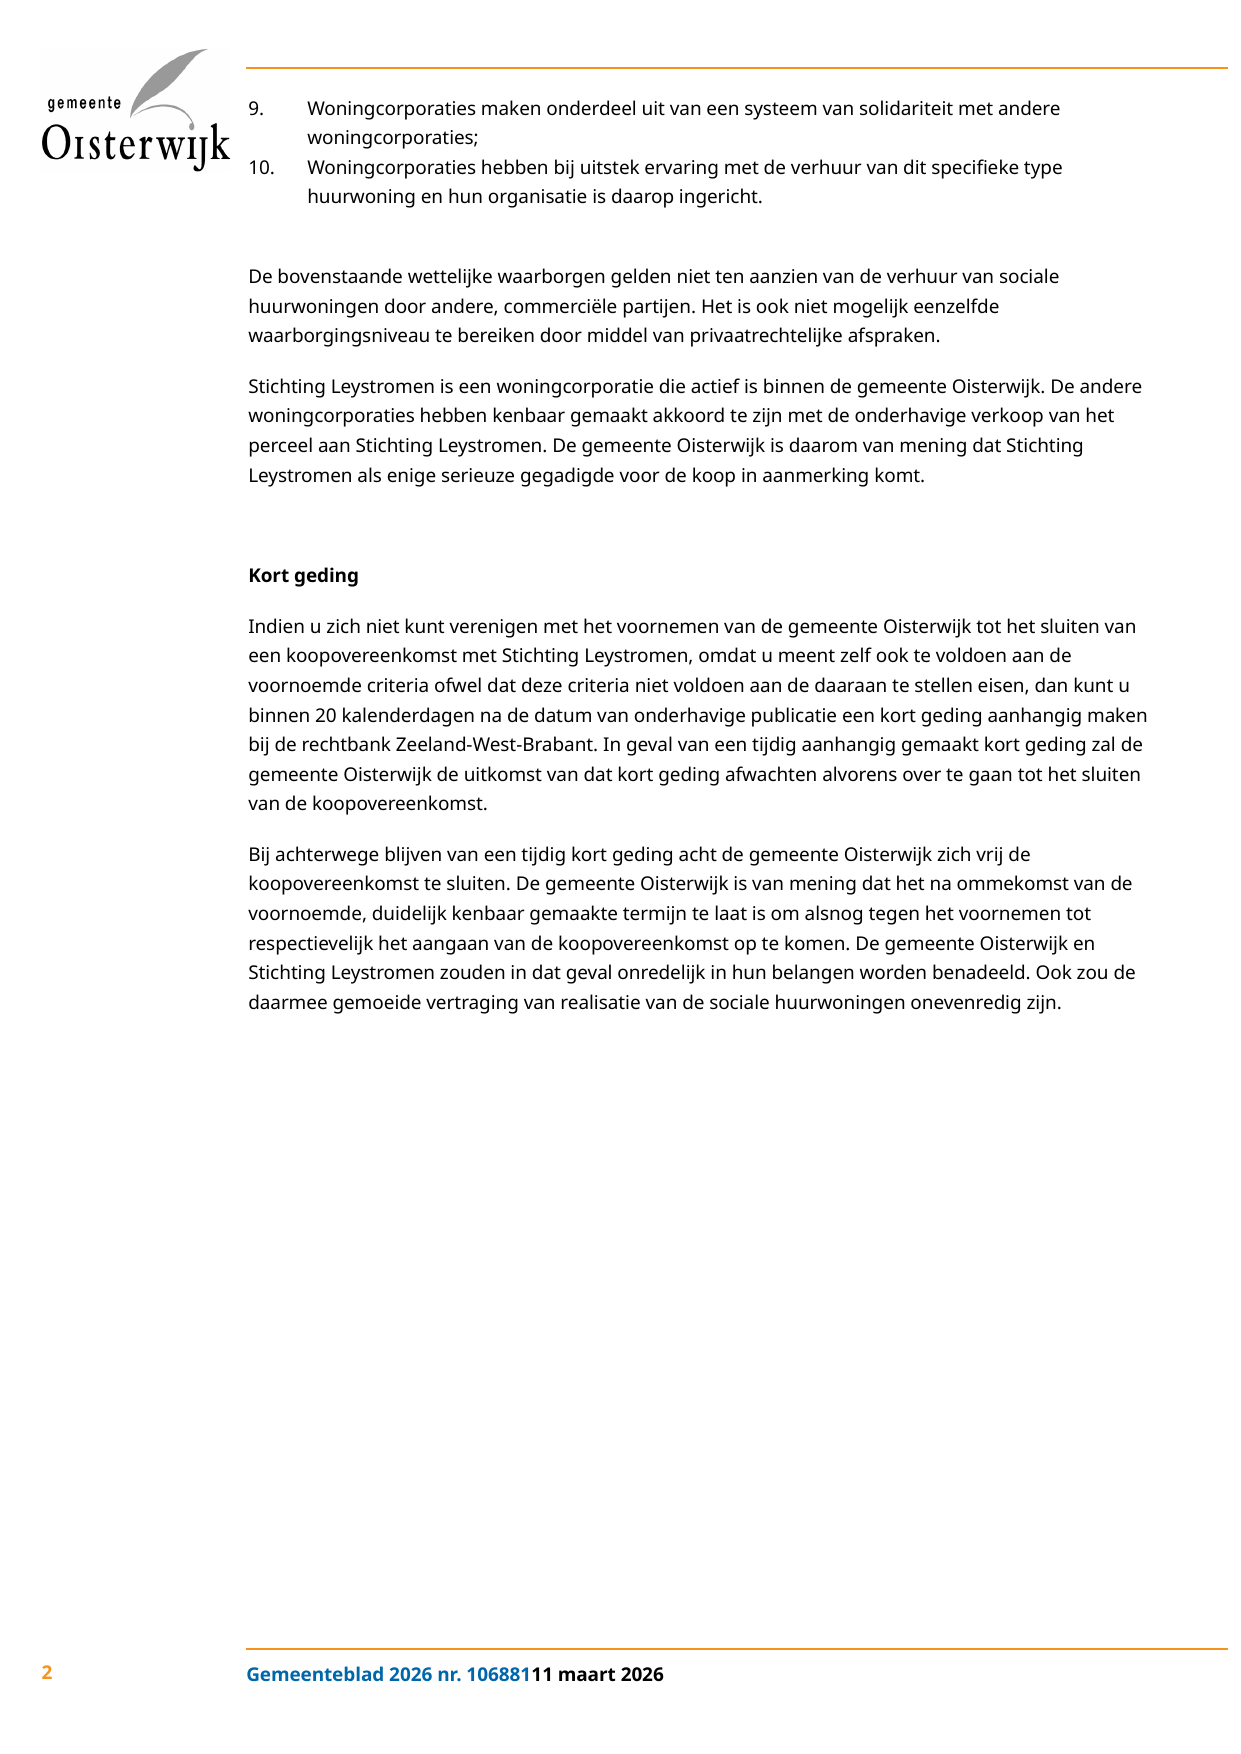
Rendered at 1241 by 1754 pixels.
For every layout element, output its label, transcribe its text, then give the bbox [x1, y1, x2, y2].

text Bij achterwege blijven van een tijdig kort geding acht de gemeente Oisterwijk zich vrij de koopovereenkomst te sluiten. De gemeente Oisterwijk is van mening dat het na ommekomst van de voornoemde, duidelijk kenbaar gemaakte termijn te laat is om alsnog tegen het voornemen tot respectievelijk het aangaan van de koopovereenkomst op te komen. De gemeente Oisterwijk en Stichting Leystromen zouden in dat geval onredelijk in hun belangen worden benadeeld. Ook zou de daarmee gemoeide vertraging van realisatie van de sociale huurwoningen onevenredig zijn. [248, 841, 1152, 1015]
list Woningcorporaties hebben bij uitstek ervaring met de verhuur van dit specifieke type huurwoning en hun organisatie is daarop ingericht. [248, 154, 1152, 209]
text Indien u zich niet kunt verenigen met het voornemen van de gemeente Oisterwijk tot het sluiten van een koopovereenkomst met Stichting Leystromen, omdat u meent zelf ook te voldoen aan de voornoemde criteria ofwel dat deze criteria niet voldoen aan de daaraan te stellen eisen, dan kunt u binnen 20 kalenderdagen na de datum van onderhavige publicatie een kort geding aanhangig maken bij de rechtbank Zeeland-West-Brabant. In geval van een tijdig aanhangig gemaakt kort geding zal de gemeente Oisterwijk de uitkomst van dat kort geding afwachten alvorens over te gaan tot het sluiten van de koopovereenkomst. [248, 613, 1152, 816]
text Stichting Leystromen is een woningcorporatie die actief is binnen de gemeente Oisterwijk. De andere woningcorporaties hebben kenbaar gemaakt akkoord te zijn met de onderhavige verkoop van het perceel aan Stichting Leystromen. De gemeente Oisterwijk is daarom van mening dat Stichting Leystromen als enige serieuze gegadigde voor de koop in aanmerking komt. [248, 373, 1152, 488]
text Kort geding [248, 563, 1152, 588]
text De bovenstaande wettelijke waarborgen gelden niet ten aanzien van de verhuur van sociale huurwoningen door andere, commerciële partijen. Het is ook niet mogelijk eenzelfde waarborgingsniveau te bereiken door middel van privaatrechtelijke afspraken. [248, 263, 1152, 348]
list Woningcorporaties maken onderdeel uit van een systeem van solidariteit met andere woningcorporaties; [248, 95, 1152, 150]
picture [41, 47, 231, 172]
